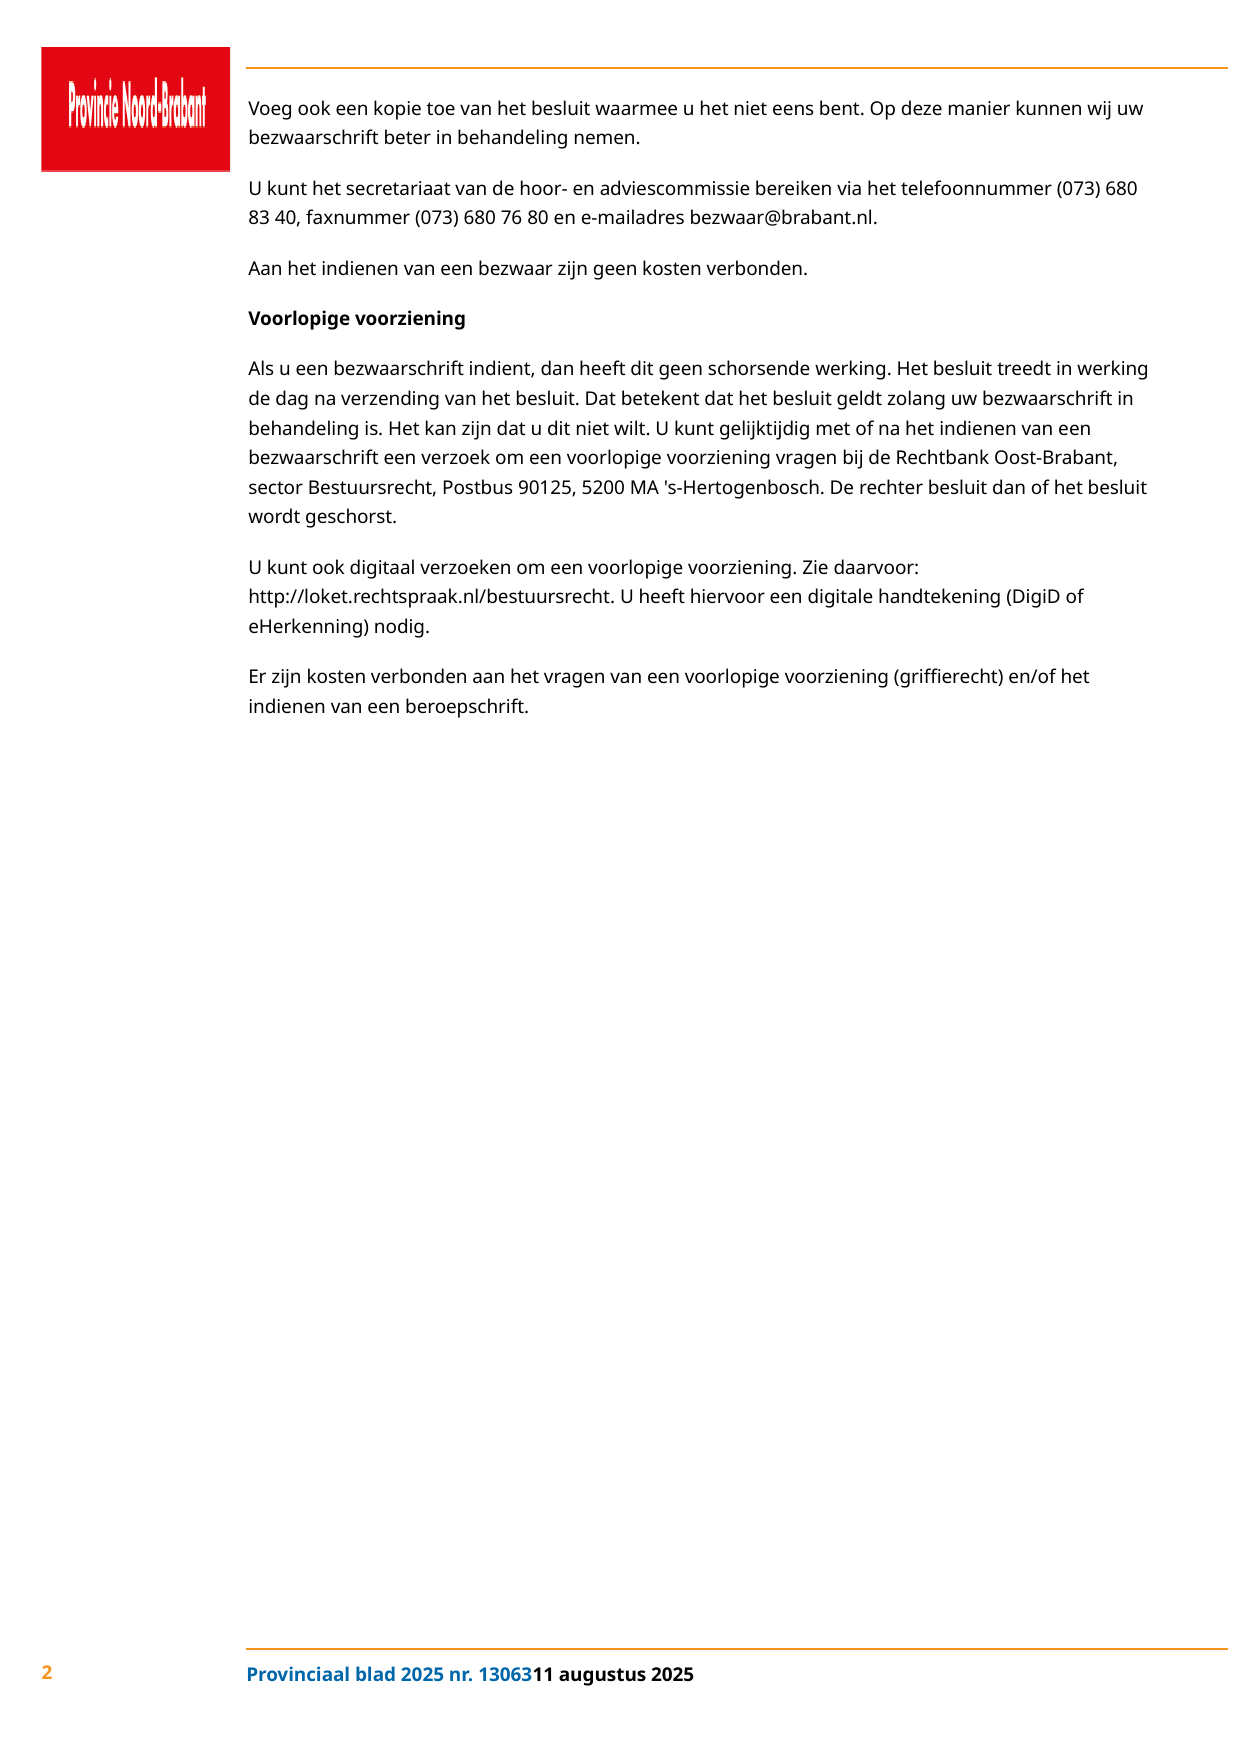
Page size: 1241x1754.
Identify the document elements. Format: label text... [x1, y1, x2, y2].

text Voorlopige voorziening [248, 305, 1152, 331]
text Als u een bezwaarschrift indient, dan heeft dit geen schorsende werking. Het besluit treedt in werking de dag na verzending van het besluit. Dat betekent dat het besluit geldt zolang uw bezwaarschrift in behandeling is. Het kan zijn dat u dit niet wilt. U kunt gelijktijdig met of na het indienen van een bezwaarschrift een verzoek om een voorlopige voorziening vragen bij de Rechtbank Oost-Brabant, sector Bestuursrecht, Postbus 90125, 5200 MA 's‑Hertogenbosch. De rechter besluit dan of het besluit wordt geschorst. [248, 356, 1152, 529]
text Er zijn kosten verbonden aan het vragen van een voorlopige voorziening (griffierecht) en/of het indienen van een beroepschrift. [248, 663, 1152, 719]
text Aan het indienen van een bezwaar zijn geen kosten verbonden. [248, 255, 1152, 281]
text U kunt het secretariaat van de hoor- en adviescommissie bereiken via het telefoonnummer (073) 680 83 40, faxnummer (073) 680 76 80 en e-mailadres bezwaar@brabant.nl. [248, 175, 1152, 230]
picture [41, 47, 231, 172]
text U kunt ook digitaal verzoeken om een voorlopige voorziening. Zie daarvoor: http://loket.rechtspraak.nl/bestuursrecht. U heeft hiervoor een digitale handtekening (DigiD of eHerkenning) nodig. [248, 554, 1152, 639]
text Voeg ook een kopie toe van het besluit waarmee u het niet eens bent. Op deze manier kunnen wij uw bezwaarschrift beter in behandeling nemen. [248, 95, 1152, 150]
